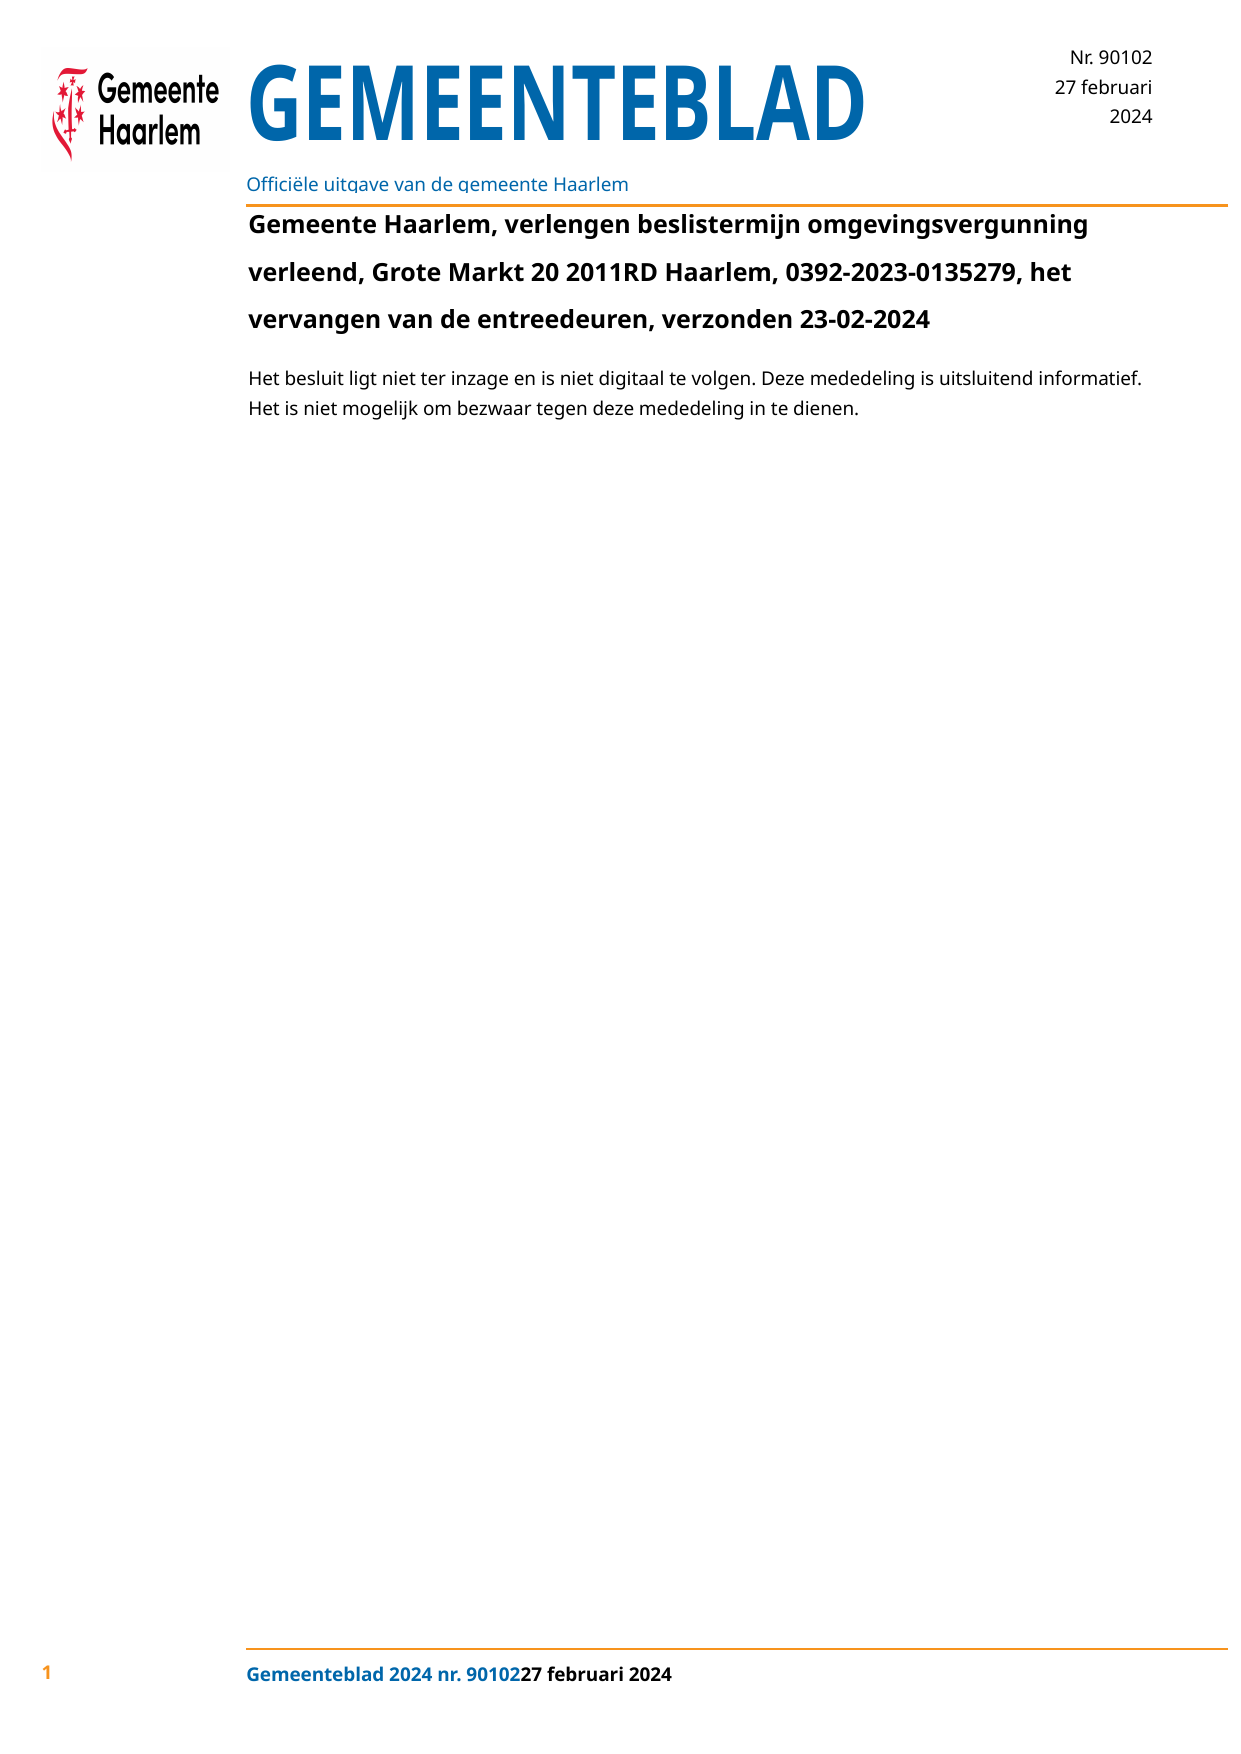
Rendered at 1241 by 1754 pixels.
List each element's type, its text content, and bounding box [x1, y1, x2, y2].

text Gemeente Haarlem, verlengen beslistermijn omgevingsvergunning verleend, Grote Markt 20 2011RD Haarlem, 0392-2023-0135279, het vervangen van de entreedeuren, verzonden 23-02-2024 [248, 207, 1152, 336]
text Het besluit ligt niet ter inzage en is niet digitaal te volgen. Deze mededeling is uitsluitend informatief. Het is niet mogelijk om bezwaar tegen deze mededeling in te dienen. [248, 366, 1152, 421]
picture [41, 47, 231, 172]
